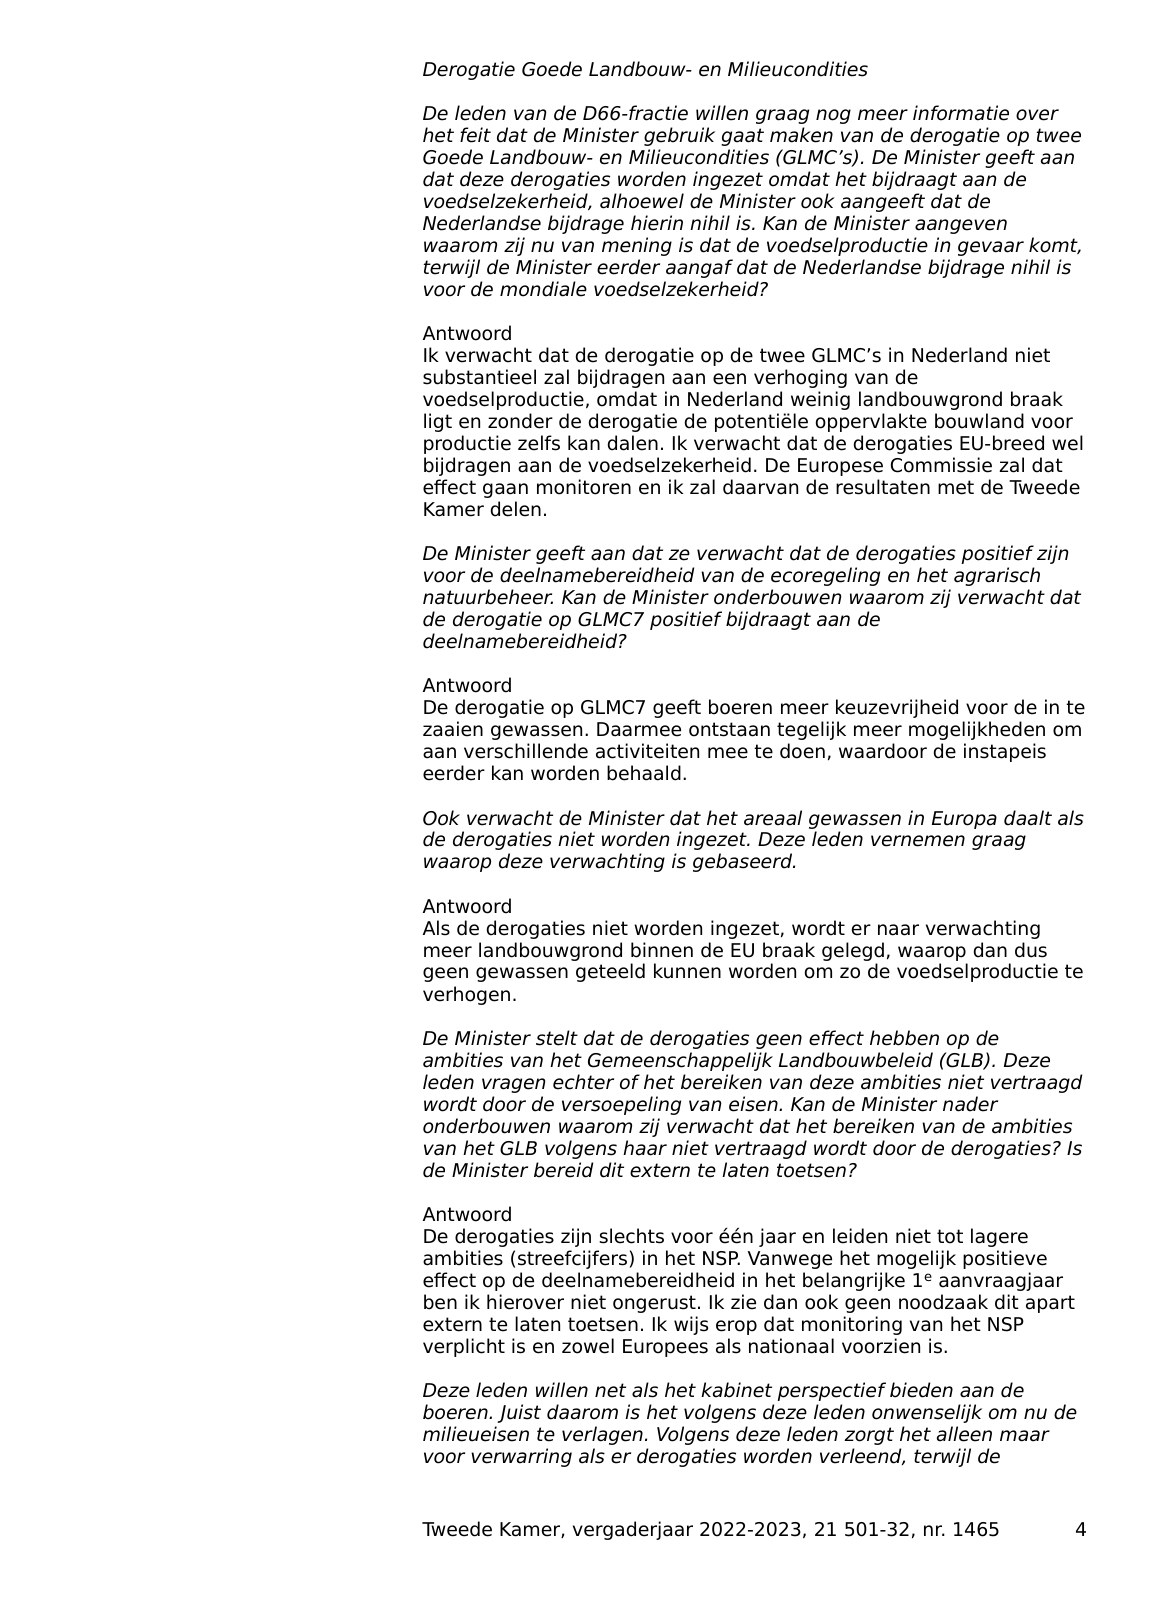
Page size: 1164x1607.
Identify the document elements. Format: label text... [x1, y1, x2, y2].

text De derogatie op GLMC7 geeft boeren meer keuzevrijheid voor de in te zaaien gewassen. Daarmee ontstaan tegelijk meer mogelijkheden om aan verschillende activiteiten mee te doen, waardoor de instapeis eerder kan worden behaald. [422, 697, 1087, 785]
text De leden van de D66-fractie willen graag nog meer informatie over het feit dat de Minister gebruik gaat maken van de derogatie op twee Goede Landbouw- en Milieucondities (GLMC’s). De Minister geeft aan dat deze derogaties worden ingezet omdat het bijdraagt aan de voedselzekerheid, alhoewel de Minister ook aangeeft dat de Nederlandse bijdrage hierin nihil is. Kan de Minister aangeven waarom zij nu van mening is dat de voedselproductie in gevaar komt, terwijl de Minister eerder aangaf dat de Nederlandse bijdrage nihil is voor de mondiale voedselzekerheid? [422, 103, 1087, 301]
text De Minister stelt dat de derogaties geen effect hebben op de ambities van het Gemeenschappelijk Landbouwbeleid (GLB). Deze leden vragen echter of het bereiken van deze ambities niet vertraagd wordt door de versoepeling van eisen. Kan de Minister nader onderbouwen waarom zij verwacht dat het bereiken van de ambities van het GLB volgens haar niet vertraagd wordt door de derogaties? Is de Minister bereid dit extern te laten toetsen? [422, 1028, 1087, 1181]
text Deze leden willen net als het kabinet perspectief bieden aan de boeren. Juist daarom is het volgens deze leden onwenselijk om nu de milieueisen te verlagen. Volgens deze leden zorgt het alleen maar voor verwarring als er derogaties worden verleend, terwijl de [422, 1380, 1087, 1468]
text Als de derogaties niet worden ingezet, wordt er naar verwachting meer landbouwgrond binnen de EU braak gelegd, waarop dan dus geen gewassen geteeld kunnen worden om zo de voedselproductie te verhogen. [422, 917, 1087, 1005]
text De Minister geeft aan dat ze verwacht dat de derogaties positief zijn voor de deelnamebereidheid van de ecoregeling en het agrarisch natuurbeheer. Kan de Minister onderbouwen waarom zij verwacht dat de derogatie op GLMC7 positief bijdraagt aan de deelnamebereidheid? [422, 543, 1087, 653]
text Antwoord [422, 675, 1087, 697]
text Antwoord [422, 896, 1087, 917]
text De derogaties zijn slechts voor één jaar en leiden niet tot lagere ambities (streefcijfers) in het NSP. Vanwege het mogelijk positieve effect op de deelnamebereidheid in het belangrijke 1e aanvraagjaar ben ik hierover niet ongerust. Ik zie dan ook geen noodzaak dit apart extern te laten toetsen. Ik wijs erop dat monitoring van het NSP verplicht is en zowel Europees als nationaal voorzien is. [422, 1226, 1087, 1357]
text Antwoord [422, 323, 1087, 345]
text Antwoord [422, 1204, 1087, 1226]
text Ik verwacht dat de derogatie op de twee GLMC’s in Nederland niet substantieel zal bijdragen aan een verhoging van de voedselproductie, omdat in Nederland weinig landbouwgrond braak ligt en zonder de derogatie de potentiële oppervlakte bouwland voor productie zelfs kan dalen. Ik verwacht dat de derogaties EU-breed wel bijdragen aan de voedselzekerheid. De Europese Commissie zal dat effect gaan monitoren en ik zal daarvan de resultaten met de Tweede Kamer delen. [422, 345, 1087, 521]
subtitle Derogatie Goede Landbouw- en Milieucondities [422, 59, 1087, 81]
text Ook verwacht de Minister dat het areaal gewassen in Europa daalt als de derogaties niet worden ingezet. Deze leden vernemen graag waarop deze verwachting is gebaseerd. [422, 807, 1087, 873]
